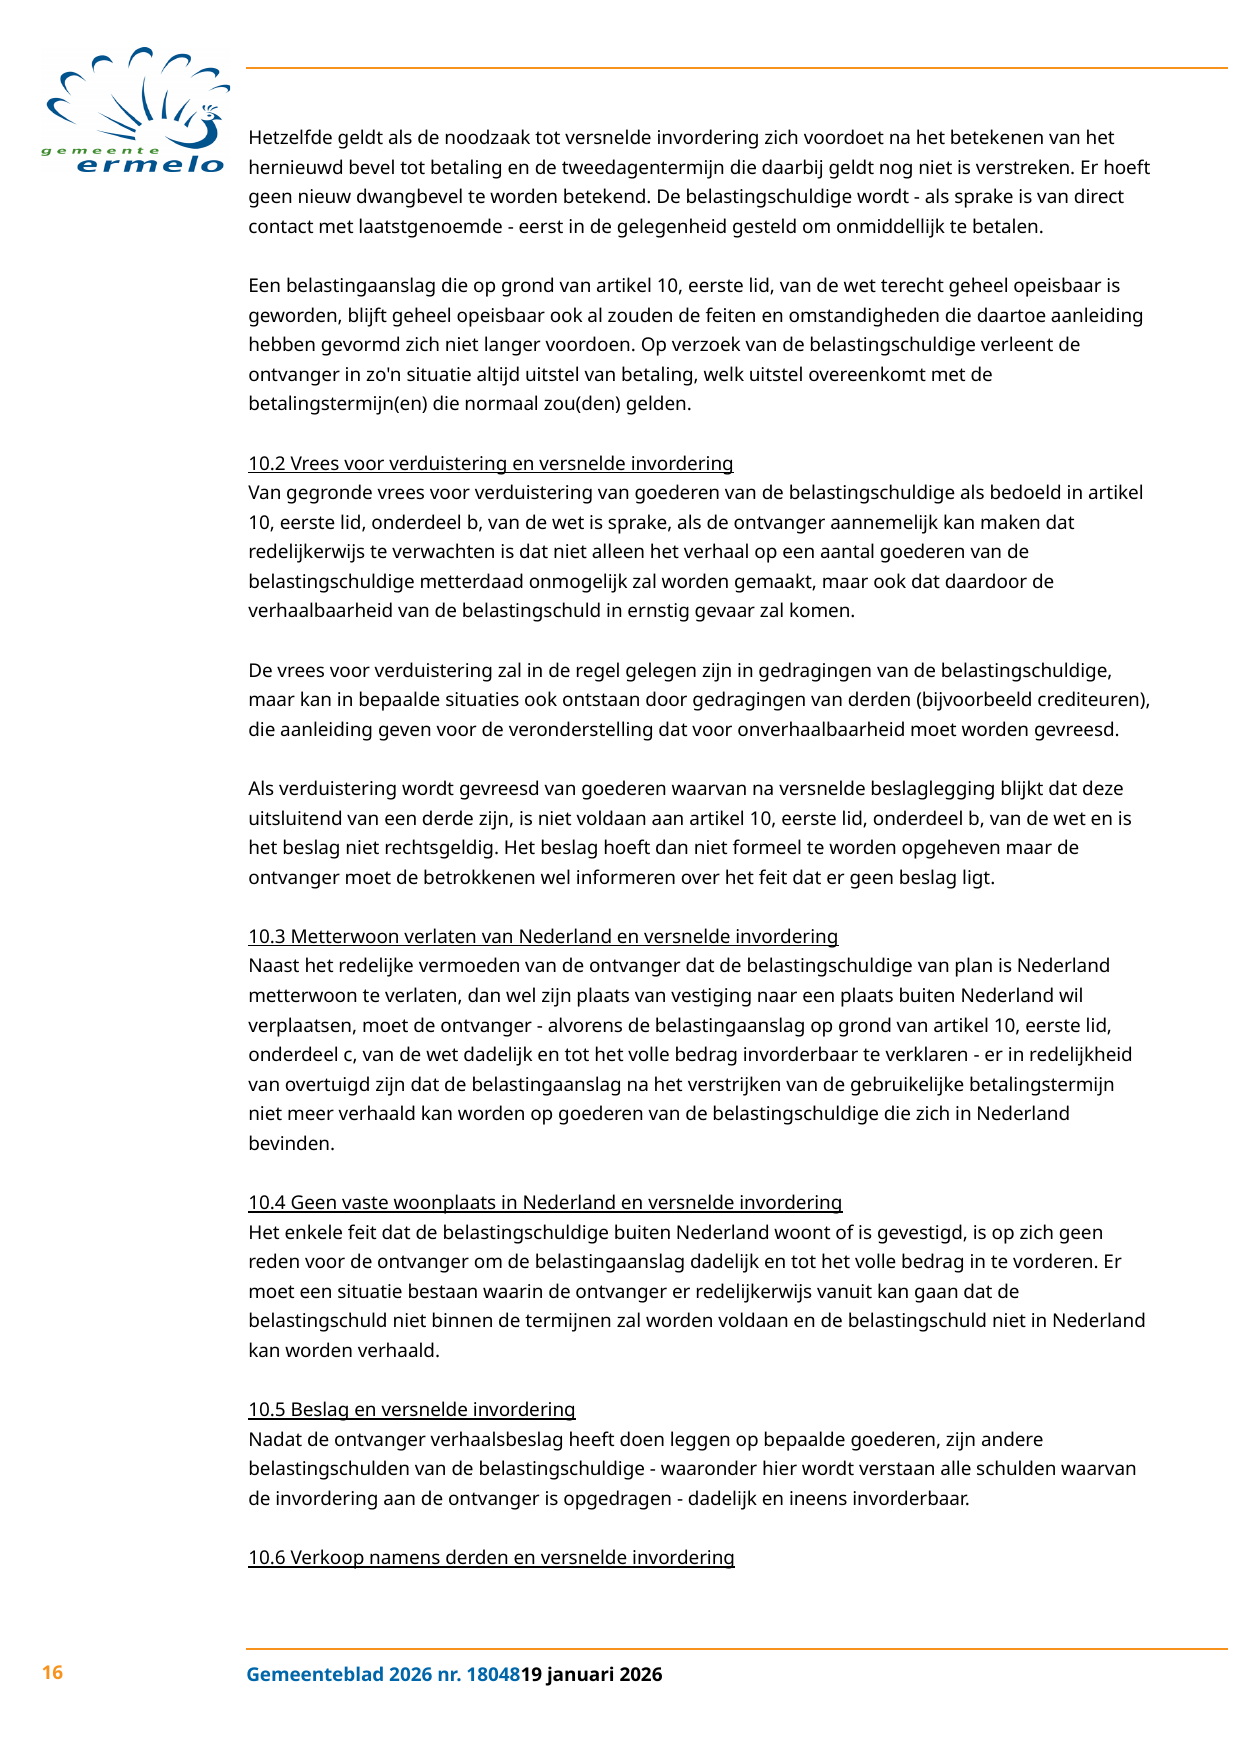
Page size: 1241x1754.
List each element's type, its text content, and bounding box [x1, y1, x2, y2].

text Nadat de ontvanger verhaalsbeslag heeft doen leggen op bepaalde goederen, zijn andere belastingschulden van de belastingschuldige - waaronder hier wordt verstaan alle schulden waarvan de invordering aan de ontvanger is opgedragen - dadelijk en ineens invorderbaar. [248, 1426, 1152, 1511]
text 10.4 Geen vaste woonplaats in Nederland en versnelde invordering [248, 1189, 1152, 1215]
text Hetzelfde geldt als de noodzaak tot versnelde invordering zich voordoet na het betekenen van het hernieuwd bevel tot betaling en de tweedagentermijn die daarbij geldt nog niet is verstreken. Er hoeft geen nieuw dwangbevel te worden betekend. De belastingschuldige wordt - als sprake is van direct contact met laatstgenoemde - eerst in de gelegenheid gesteld om onmiddellijk te betalen. [248, 124, 1152, 239]
text 10.6 Verkoop namens derden en versnelde invordering [248, 1544, 1152, 1570]
text 10.2 Vrees voor verduistering en versnelde invordering [248, 450, 1152, 476]
text Als verduistering wordt gevreesd van goederen waarvan na versnelde beslaglegging blijkt dat deze uitsluitend van een derde zijn, is niet voldaan aan artikel 10, eerste lid, onderdeel b, van de wet en is het beslag niet rechtsgeldig. Het beslag hoeft dan niet formeel te worden opgeheven maar de ontvanger moet de betrokkenen wel informeren over het feit dat er geen beslag ligt. [248, 775, 1152, 890]
text Van gegronde vrees voor verduistering van goederen van de belastingschuldige als bedoeld in artikel 10, eerste lid, onderdeel b, van de wet is sprake, als de ontvanger aannemelijk kan maken dat redelijkerwijs te verwachten is dat niet alleen het verhaal op een aantal goederen van de belastingschuldige metterdaad onmogelijk zal worden gemaakt, maar ook dat daardoor de verhaalbaarheid van de belastingschuld in ernstig gevaar zal komen. [248, 479, 1152, 623]
text Naast het redelijke vermoeden van de ontvanger dat de belastingschuldige van plan is Nederland metterwoon te verlaten, dan wel zijn plaats van vestiging naar een plaats buiten Nederland wil verplaatsen, moet de ontvanger - alvorens de belastingaanslag op grond van artikel 10, eerste lid, onderdeel c, van de wet dadelijk en tot het volle bedrag invorderbaar te verklaren - er in redelijkheid van overtuigd zijn dat de belastingaanslag na het verstrijken van de gebruikelijke betalingstermijn niet meer verhaald kan worden op goederen van de belastingschuldige die zich in Nederland bevinden. [248, 953, 1152, 1156]
text De vrees voor verduistering zal in de regel gelegen zijn in gedragingen van de belastingschuldige, maar kan in bepaalde situaties ook ontstaan door gedragingen van derden (bijvoorbeeld crediteuren), die aanleiding geven voor de veronderstelling dat voor onverhaalbaarheid moet worden gevreesd. [248, 657, 1152, 742]
text 10.3 Metterwoon verlaten van Nederland en versnelde invordering [248, 923, 1152, 949]
picture [41, 47, 231, 172]
text 10.5 Beslag en versnelde invordering [248, 1396, 1152, 1422]
text Een belastingaanslag die op grond van artikel 10, eerste lid, van de wet terecht geheel opeisbaar is geworden, blijft geheel opeisbaar ook al zouden de feiten en omstandigheden die daartoe aanleiding hebben gevormd zich niet langer voordoen. Op verzoek van de belastingschuldige verleent de ontvanger in zo'n situatie altijd uitstel van betaling, welk uitstel overeenkomt met de betalingstermijn(en) die normaal zou(den) gelden. [248, 272, 1152, 416]
text Het enkele feit dat de belastingschuldige buiten Nederland woont of is gevestigd, is op zich geen reden voor de ontvanger om de belastingaanslag dadelijk en tot het volle bedrag in te vorderen. Er moet een situatie bestaan waarin de ontvanger er redelijkerwijs vanuit kan gaan dat de belastingschuld niet binnen de termijnen zal worden voldaan en de belastingschuld niet in Nederland kan worden verhaald. [248, 1219, 1152, 1363]
